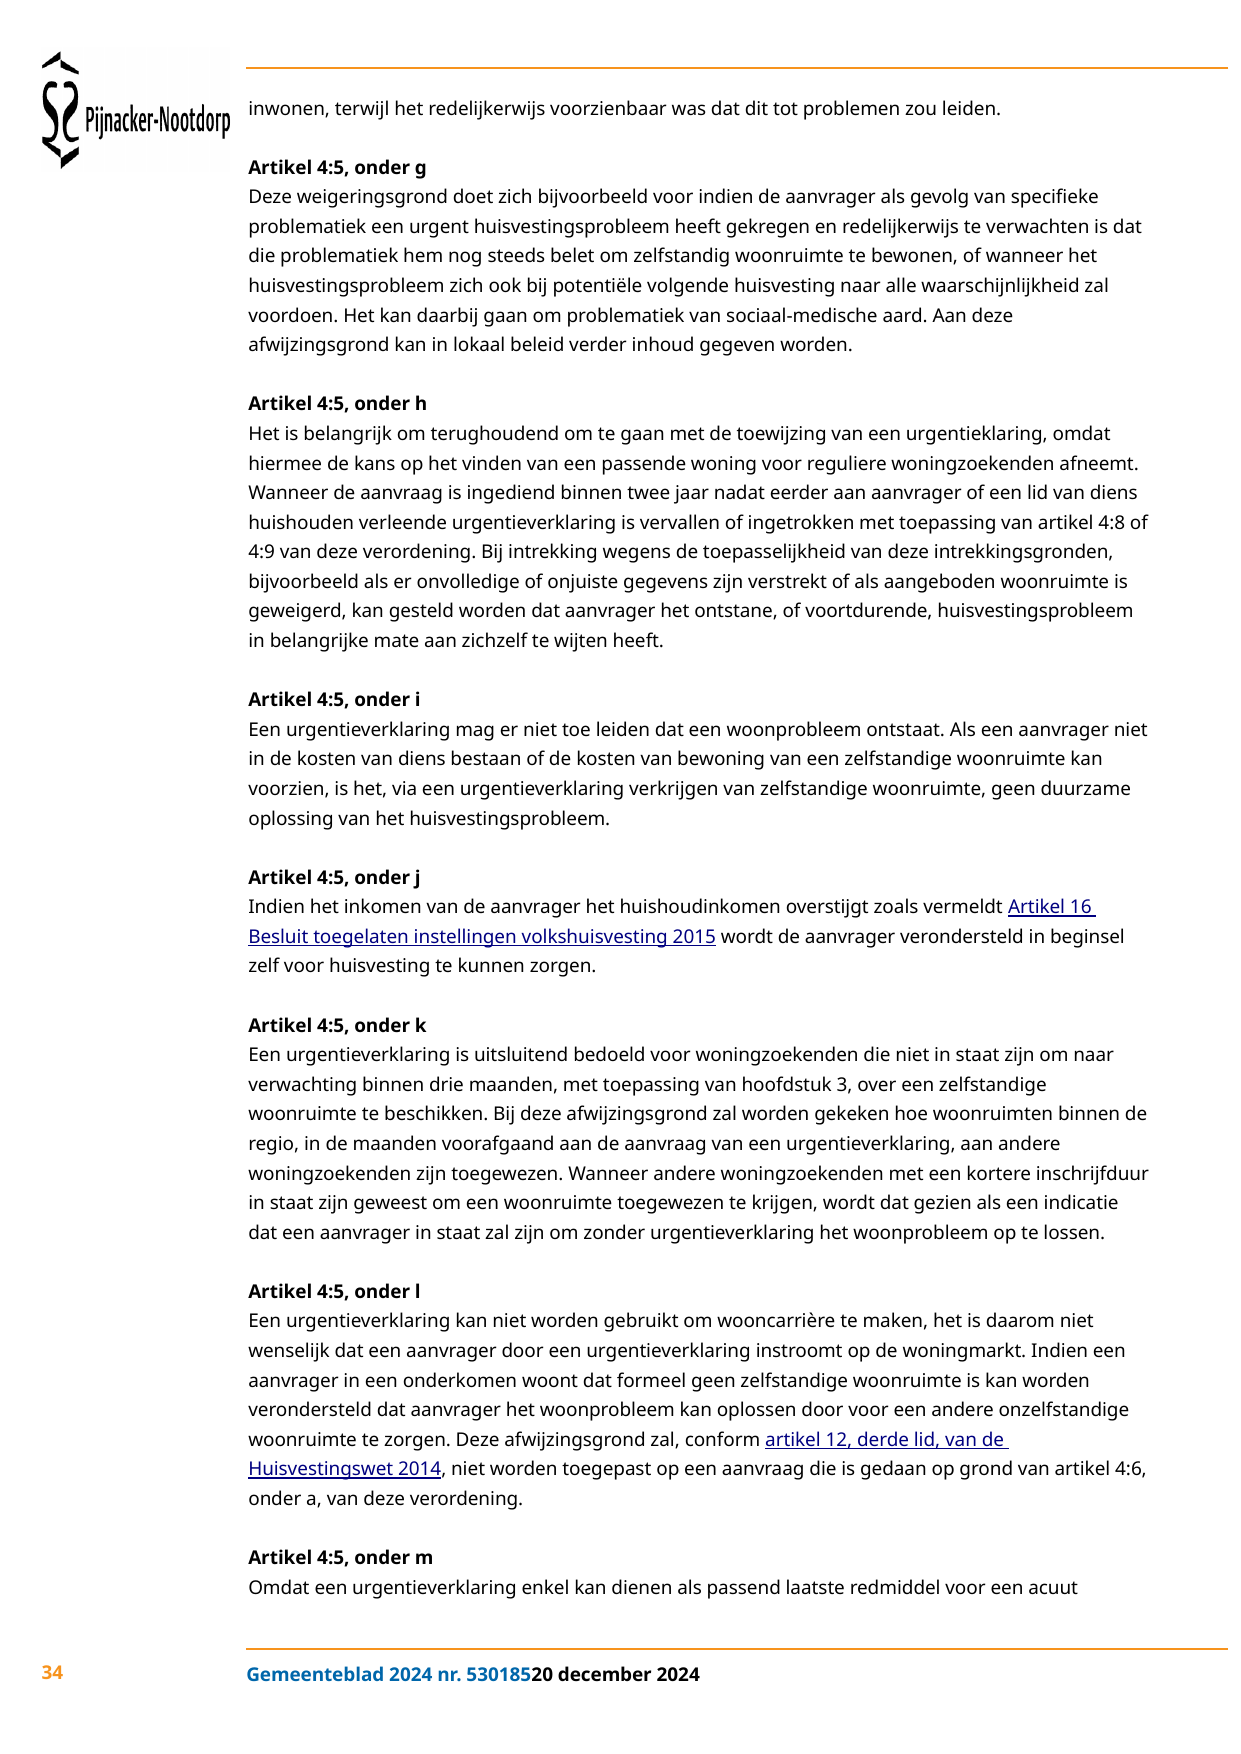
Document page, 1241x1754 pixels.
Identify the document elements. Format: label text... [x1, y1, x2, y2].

text Omdat een urgentieverklaring enkel kan dienen als passend laatste redmiddel voor een acuut [248, 1574, 1152, 1600]
picture [41, 47, 231, 172]
text Een urgentieverklaring kan niet worden gebruikt om wooncarrière te maken, het is daarom niet wenselijk dat een aanvrager door een urgentieverklaring instroomt op de woningmarkt. Indien een aanvrager in een onderkomen woont dat formeel geen zelfstandige woonruimte is kan worden verondersteld dat aanvrager het woonprobleem kan oplossen door voor een andere onzelfstandige woonruimte te zorgen. Deze afwijzingsgrond zal, conform artikel 12, derde lid, van de Huisvestingswet 2014, niet worden toegepast op een aanvraag die is gedaan op grond van artikel 4:6, onder a, van deze verordening. [248, 1308, 1152, 1511]
text Indien het inkomen van de aanvrager het huishoudinkomen overstijgt zoals vermeldt Artikel 16 Besluit toegelaten instellingen volkshuisvesting 2015 wordt de aanvrager verondersteld in beginsel zelf voor huisvesting te kunnen zorgen. [248, 893, 1152, 978]
text inwonen, terwijl het redelijkerwijs voorzienbaar was dat dit tot problemen zou leiden. [248, 95, 1152, 121]
text Het is belangrijk om terughoudend om te gaan met de toewijzing van een urgentieklaring, omdat hiermee de kans op het vinden van een passende woning voor reguliere woningzoekenden afneemt. Wanneer de aanvraag is ingediend binnen twee jaar nadat eerder aan aanvrager of een lid van diens huishouden verleende urgentieverklaring is vervallen of ingetrokken met toepassing van artikel 4:8 of 4:9 van deze verordening. Bij intrekking wegens de toepasselijkheid van deze intrekkingsgronden, bijvoorbeeld als er onvolledige of onjuiste gegevens zijn verstrekt of als aangeboden woonruimte is geweigerd, kan gesteld worden dat aanvrager het ontstane, of voortdurende, huisvestingsprobleem in belangrijke mate aan zichzelf te wijten heeft. [248, 420, 1152, 653]
text Deze weigeringsgrond doet zich bijvoorbeeld voor indien de aanvrager als gevolg van specifieke problematiek een urgent huisvestingsprobleem heeft gekregen en redelijkerwijs te verwachten is dat die problematiek hem nog steeds belet om zelfstandig woonruimte te bewonen, of wanneer het huisvestingsprobleem zich ook bij potentiële volgende huisvesting naar alle waarschijnlijkheid zal voordoen. Het kan daarbij gaan om problematiek van sociaal-medische aard. Aan deze afwijzingsgrond kan in lokaal beleid verder inhoud gegeven worden. [248, 183, 1152, 357]
text Artikel 4:5, onder k [248, 1012, 1152, 1038]
text Een urgentieverklaring mag er niet toe leiden dat een woonprobleem ontstaat. Als een aanvrager niet in de kosten van diens bestaan of de kosten van bewoning van een zelfstandige woonruimte kan voorzien, is het, via een urgentieverklaring verkrijgen van zelfstandige woonruimte, geen duurzame oplossing van het huisvestingsprobleem. [248, 716, 1152, 831]
text Artikel 4:5, onder j [248, 864, 1152, 890]
text Artikel 4:5, onder h [248, 391, 1152, 416]
text Artikel 4:5, onder i [248, 686, 1152, 712]
text Artikel 4:5, onder l [248, 1278, 1152, 1304]
text Artikel 4:5, onder g [248, 154, 1152, 180]
text Een urgentieverklaring is uitsluitend bedoeld voor woningzoekenden die niet in staat zijn om naar verwachting binnen drie maanden, met toepassing van hoofdstuk 3, over een zelfstandige woonruimte te beschikken. Bij deze afwijzingsgrond zal worden gekeken hoe woonruimten binnen de regio, in de maanden voorafgaand aan de aanvraag van een urgentieverklaring, aan andere woningzoekenden zijn toegewezen. Wanneer andere woningzoekenden met een kortere inschrijfduur in staat zijn geweest om een woonruimte toegewezen te krijgen, wordt dat gezien als een indicatie dat een aanvrager in staat zal zijn om zonder urgentieverklaring het woonprobleem op te lossen. [248, 1041, 1152, 1245]
text Artikel 4:5, onder m [248, 1544, 1152, 1570]
